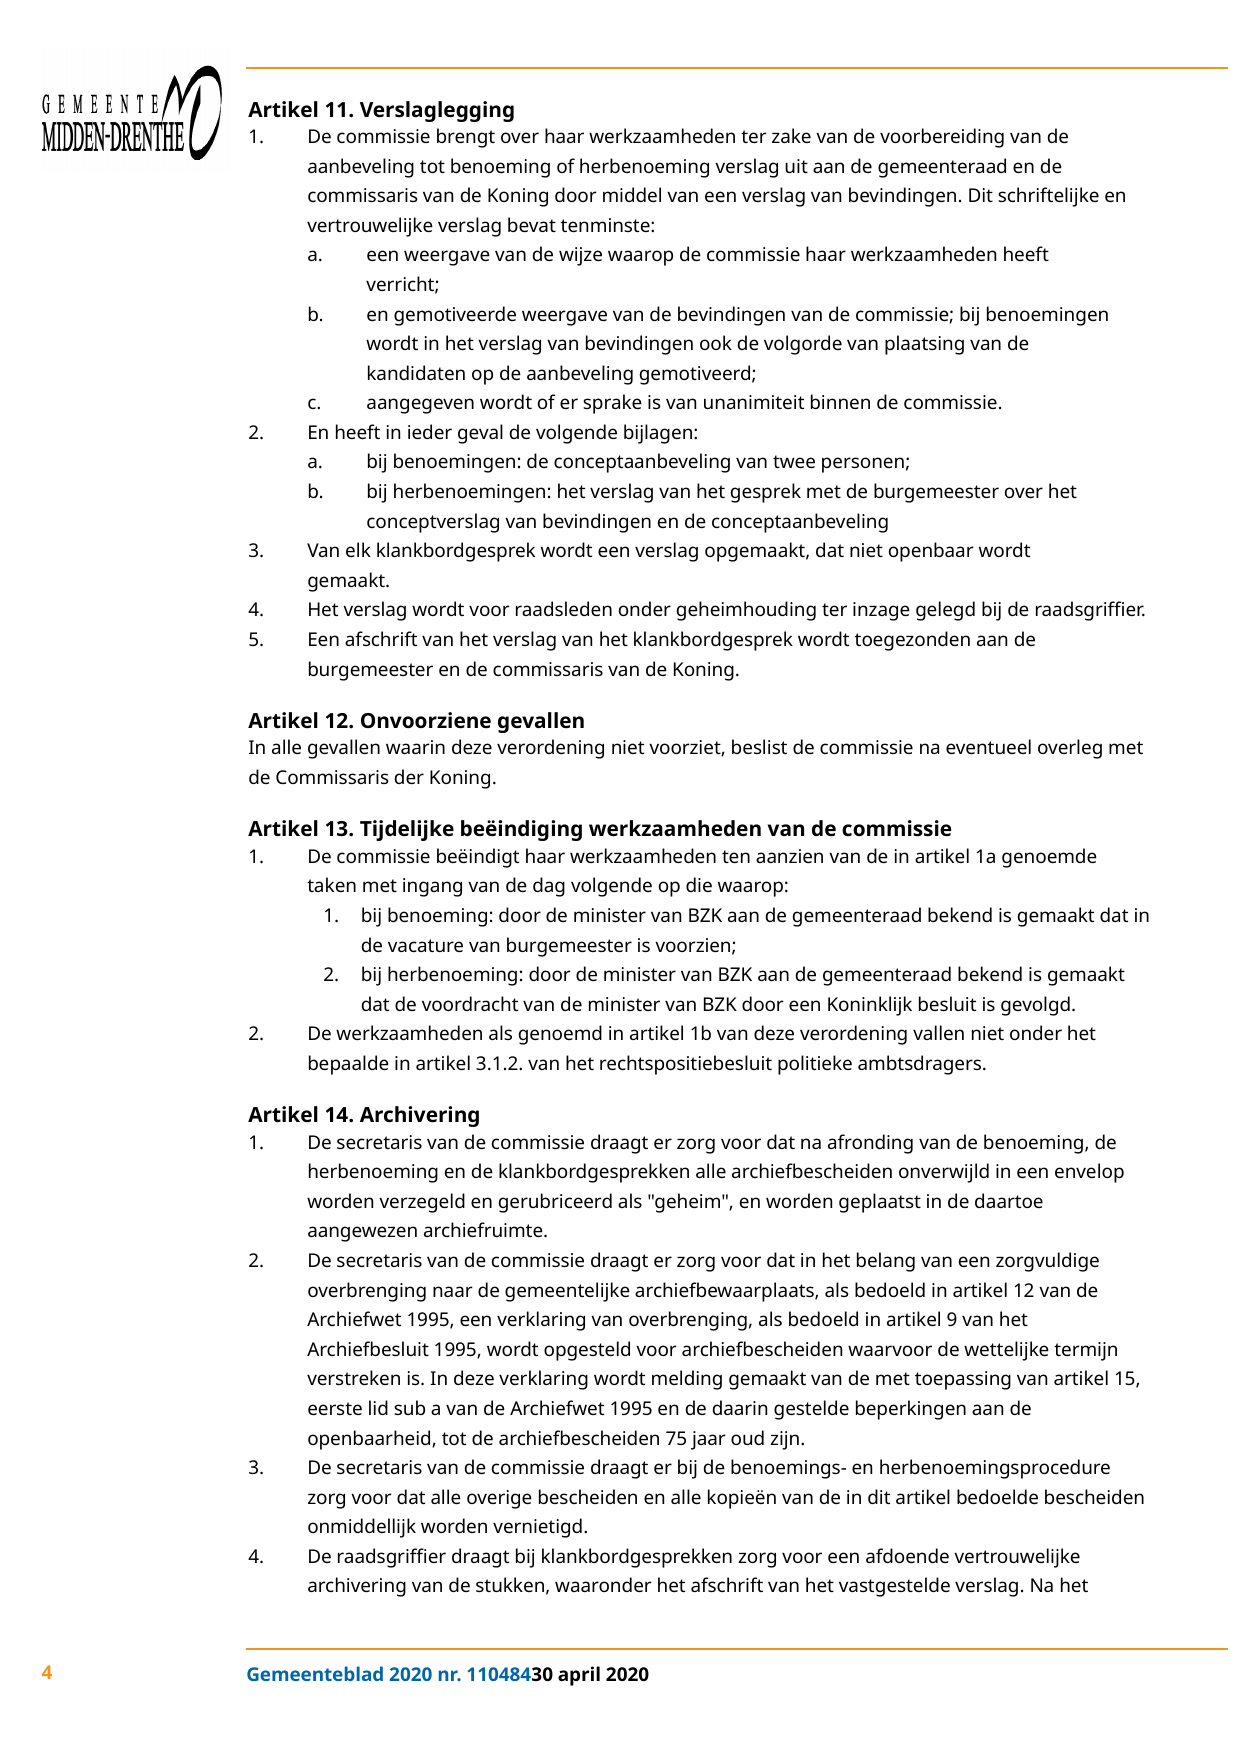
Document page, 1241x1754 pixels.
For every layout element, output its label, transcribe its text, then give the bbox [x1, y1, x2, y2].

text Artikel 14. Archivering [248, 1101, 1152, 1129]
list De raadsgriffier draagt bij klankbordgesprekken zorg voor een afdoende vertrouwelijke archivering van de stukken, waaronder het afschrift van het vastgestelde verslag. Na het [248, 1543, 1152, 1598]
list kandidaten op de aanbeveling gemotiveerd; [307, 360, 1152, 386]
list Een afschrift van het verslag van het klankbordgesprek wordt toegezonden aan de burgemeester en de commissaris van de Koning. [248, 626, 1152, 681]
list bij benoeming: door de minister van BZK aan de gemeenteraad bekend is gemaakt dat in de vacature van burgemeester is voorzien; [323, 902, 1152, 957]
list gemaakt. [248, 567, 1152, 593]
list Het verslag wordt voor raadsleden onder geheimhouding ter inzage gelegd bij de raadsgriffier. [248, 597, 1152, 622]
list Van elk klankbordgesprek wordt een verslag opgemaakt, dat niet openbaar wordt [248, 537, 1152, 563]
list En heeft in ieder geval de volgende bijlagen: [248, 419, 1152, 445]
list De secretaris van de commissie draagt er zorg voor dat na afronding van de benoeming, de herbenoeming en de klankbordgesprekken alle archiefbescheiden onverwijld in een envelop worden verzegeld en gerubriceerd als "geheim", en worden geplaatst in de daartoe aangewezen archiefruimte. [248, 1129, 1152, 1243]
list De commissie brengt over haar werkzaamheden ter zake van de voorbereiding van de aanbeveling tot benoeming of herbenoeming verslag uit aan de gemeenteraad en de commissaris van de Koning door middel van een verslag van bevindingen. Dit schriftelijke en vertrouwelijke verslag bevat tenminste: [248, 123, 1152, 238]
list wordt in het verslag van bevindingen ook de volgorde van plaatsing van de [307, 330, 1152, 356]
list verricht; [307, 271, 1152, 297]
text Artikel 13. Tijdelijke beëindiging werkzaamheden van de commissie [248, 814, 1152, 843]
list De secretaris van de commissie draagt er bij de benoemings- en herbenoemingsprocedure zorg voor dat alle overige bescheiden en alle kopieën van de in dit artikel bedoelde bescheiden onmiddellijk worden vernietigd. [248, 1454, 1152, 1539]
list en gemotiveerde weergave van de bevindingen van de commissie; bij benoemingen [307, 301, 1152, 326]
list bij benoemingen: de conceptaanbeveling van twee personen; [307, 449, 1152, 474]
list een weergave van de wijze waarop de commissie haar werkzaamheden heeft [307, 242, 1152, 267]
picture [41, 47, 231, 172]
list aangegeven wordt of er sprake is van unanimiteit binnen de commissie. [307, 389, 1152, 415]
text Artikel 12. Onvoorziene gevallen [248, 706, 1152, 734]
text Artikel 11. Verslaglegging [248, 95, 1152, 123]
list bij herbenoemingen: het verslag van het gesprek met de burgemeester over het [307, 478, 1152, 504]
list De werkzaamheden als genoemd in artikel 1b van deze verordening vallen niet onder het bepaalde in artikel 3.1.2. van het rechtspositiebesluit politieke ambtsdragers. [248, 1021, 1152, 1076]
list bij herbenoeming: door de minister van BZK aan de gemeenteraad bekend is gemaakt dat de voordracht van de minister van BZK door een Koninklijk besluit is gevolgd. [323, 961, 1152, 1017]
list De commissie beëindigt haar werkzaamheden ten aanzien van de in artikel 1a genoemde taken met ingang van de dag volgende op die waarop: [248, 843, 1152, 898]
list conceptverslag van bevindingen en de conceptaanbeveling [307, 508, 1152, 533]
text In alle gevallen waarin deze verordening niet voorziet, beslist de commissie na eventueel overleg met de Commissaris der Koning. [248, 734, 1152, 790]
list De secretaris van de commissie draagt er zorg voor dat in het belang van een zorgvuldige overbrenging naar de gemeentelijke archiefbewaarplaats, als bedoeld in artikel 12 van de Archiefwet 1995, een verklaring van overbrenging, als bedoeld in artikel 9 van het Archiefbesluit 1995, wordt opgesteld voor archiefbescheiden waarvoor de wettelijke termijn verstreken is. In deze verklaring wordt melding gemaakt van de met toepassing van artikel 15, eerste lid sub a van de Archiefwet 1995 en de daarin gestelde beperkingen aan de openbaarheid, tot de archiefbescheiden 75 jaar oud zijn. [248, 1247, 1152, 1451]
